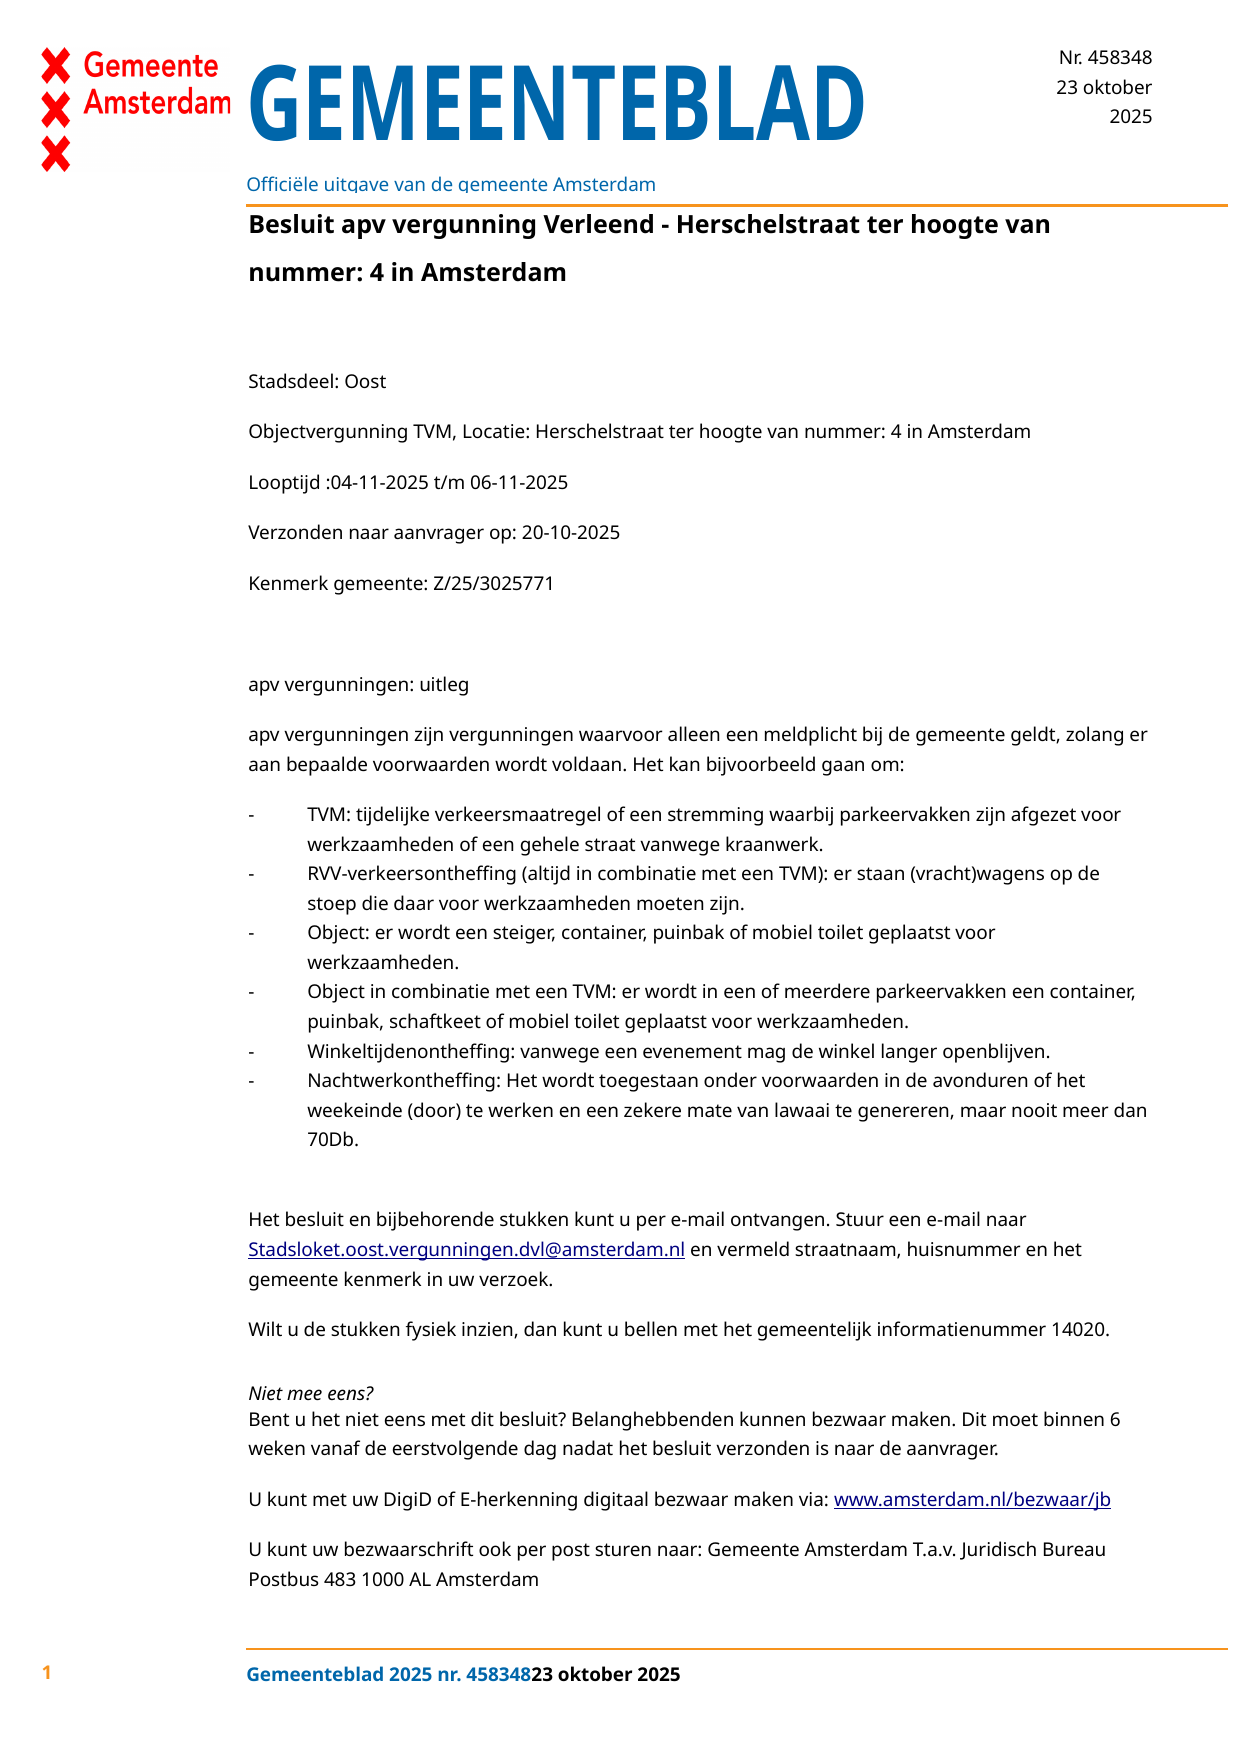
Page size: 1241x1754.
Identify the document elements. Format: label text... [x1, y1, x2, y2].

list Nachtwerkontheffing: Het wordt toegestaan onder voorwaarden in de avonduren of het weekeinde (door) te werken en een zekere mate van lawaai te genereren, maar nooit meer dan 70Db. [248, 1067, 1152, 1152]
text Looptijd :04-11-2025 t/m 06-11-2025 [248, 469, 1152, 495]
list TVM: tijdelijke verkeersmaatregel of een stremming waarbij parkeervakken zijn afgezet voor werkzaamheden of een gehele straat vanwege kraanwerk. [248, 801, 1152, 857]
text Wilt u de stukken fysiek inzien, dan kunt u bellen met het gemeentelijk informatienummer 14020. [248, 1316, 1152, 1342]
text Verzonden naar aanvrager op: 20-10-2025 [248, 519, 1152, 545]
text apv vergunningen zijn vergunningen waarvoor alleen een meldplicht bij de gemeente geldt, zolang er aan bepaalde voorwaarden wordt voldaan. Het kan bijvoorbeeld gaan om: [248, 721, 1152, 777]
text Objectvergunning TVM, Locatie: Herschelstraat ter hoogte van nummer: 4 in Amsterdam [248, 419, 1152, 444]
text apv vergunningen: uitleg [248, 671, 1152, 697]
text Besluit apv vergunning Verleend - Herschelstraat ter hoogte van nummer: 4 in Amsterdam [248, 207, 1152, 288]
list Object in combinatie met een TVM: er wordt in een of meerdere parkeervakken een container, puinbak, schaftkeet of mobiel toilet geplaatst voor werkzaamheden. [248, 979, 1152, 1034]
list Object: er wordt een steiger, container, puinbak of mobiel toilet geplaatst voor werkzaamheden. [248, 919, 1152, 975]
picture [41, 47, 231, 172]
list RVV-verkeersontheffing (altijd in combinatie met een TVM): er staan (vracht)wagens op de stoep die daar voor werkzaamheden moeten zijn. [248, 860, 1152, 916]
text U kunt uw bezwaarschrift ook per post sturen naar: Gemeente Amsterdam T.a.v. Juridisch Bureau Postbus 483 1000 AL Amsterdam [248, 1536, 1152, 1592]
text Bent u het niet eens met dit besluit? Belanghebbenden kunnen bezwaar maken. Dit moet binnen 6 weken vanaf de eerstvolgende dag nadat het besluit verzonden is naar de aanvrager. [248, 1406, 1152, 1461]
text Het besluit en bijbehorende stukken kunt u per e-mail ontvangen. Stuur een e-mail naar Stadsloket.oost.vergunningen.dvl@amsterdam.nl en vermeld straatnaam, huisnummer en het gemeente kenmerk in uw verzoek. [248, 1207, 1152, 1292]
text Stadsdeel: Oost [248, 368, 1152, 394]
text Kenmerk gemeente: Z/25/3025771 [248, 570, 1152, 596]
list Winkeltijdenontheffing: vanwege een evenement mag de winkel langer openblijven. [248, 1038, 1152, 1064]
text Niet mee eens? [248, 1380, 1152, 1406]
text U kunt met uw DigiD of E-herkenning digitaal bezwaar maken via: www.amsterdam.nl/bezwaar/jb [248, 1486, 1152, 1512]
